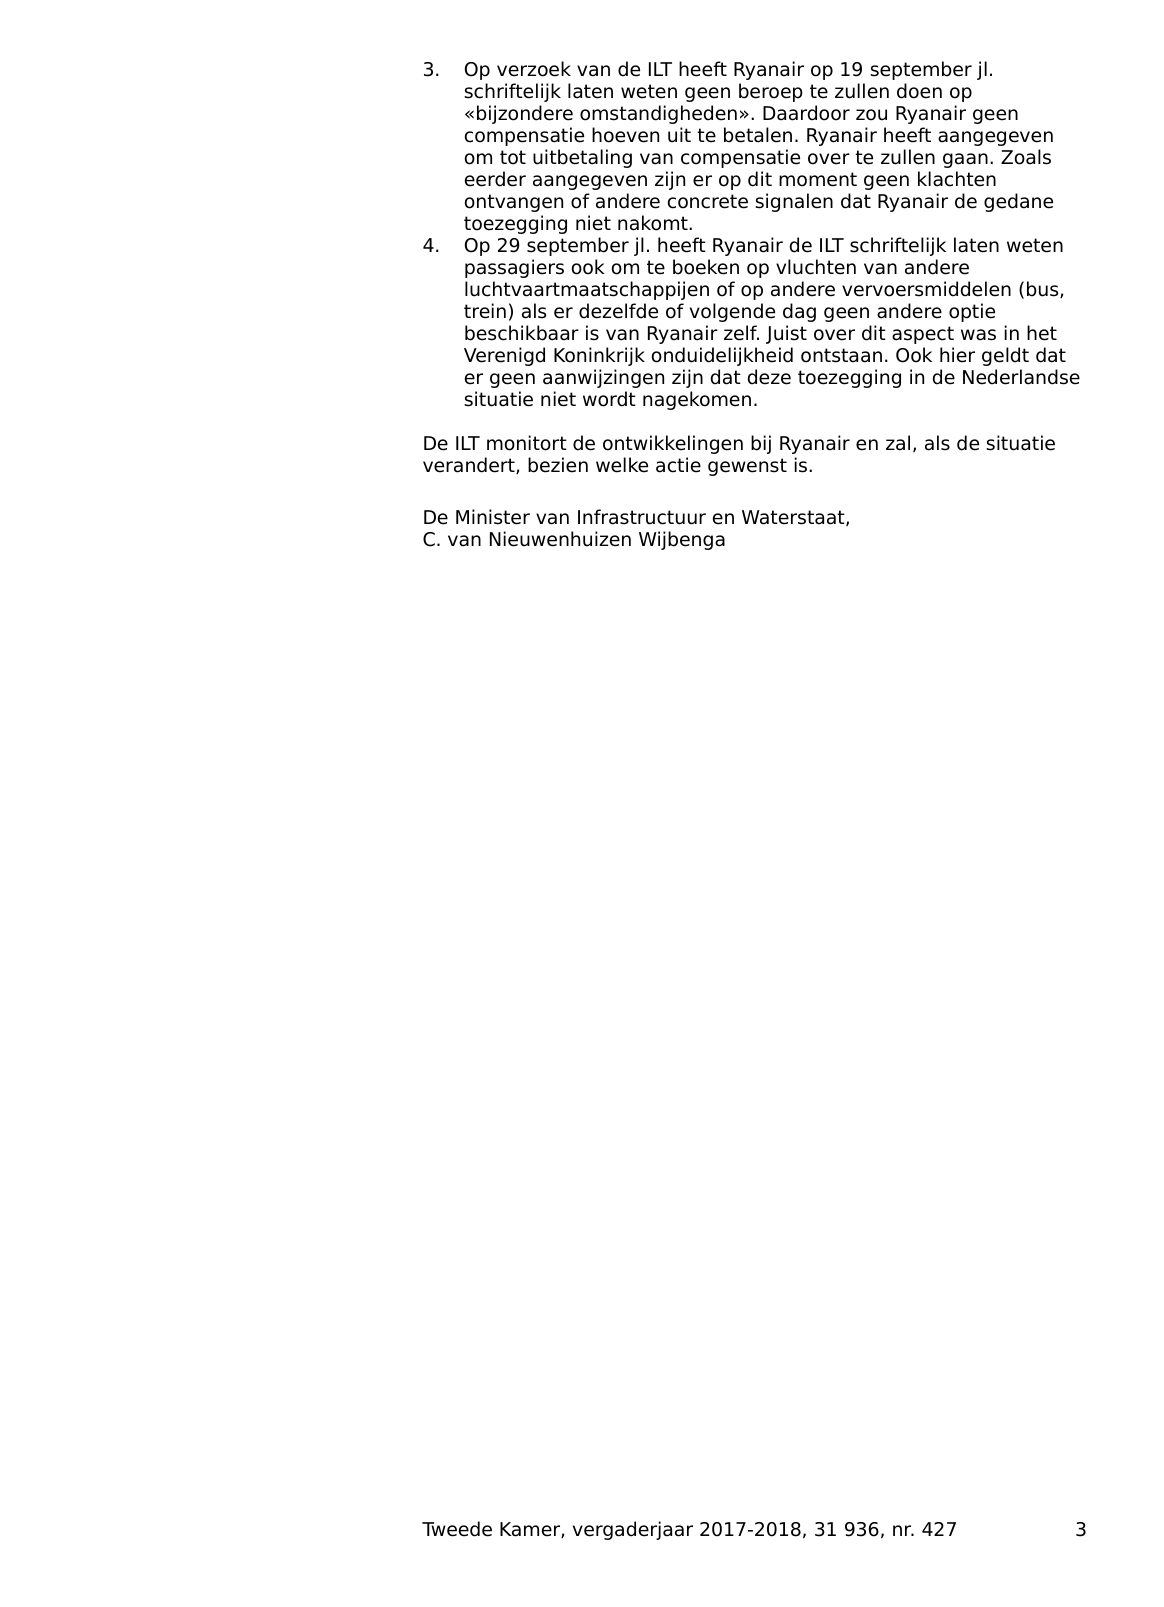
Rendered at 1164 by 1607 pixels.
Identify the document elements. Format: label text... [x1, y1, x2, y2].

text 4. Op 29 september jl. heeft Ryanair de ILT schriftelijk laten weten passagiers ook om te boeken op vluchten van andere luchtvaartmaatschappijen of op andere vervoersmiddelen (bus, trein) als er dezelfde of volgende dag geen andere optie beschikbaar is van Ryanair zelf. Juist over dit aspect was in het Verenigd Koninkrijk onduidelijkheid ontstaan. Ook hier geldt dat er geen aanwijzingen zijn dat deze toezegging in de Nederlandse situatie niet wordt nagekomen. [422, 235, 1087, 411]
text De ILT monitort de ontwikkelingen bij Ryanair en zal, als de situatie verandert, bezien welke actie gewenst is. [422, 433, 1087, 477]
text 3. Op verzoek van de ILT heeft Ryanair op 19 september jl. schriftelijk laten weten geen beroep te zullen doen op «bijzondere omstandigheden». Daardoor zou Ryanair geen compensatie hoeven uit te betalen. Ryanair heeft aangegeven om tot uitbetaling van compensatie over te zullen gaan. Zoals eerder aangegeven zijn er op dit moment geen klachten ontvangen of andere concrete signalen dat Ryanair de gedane toezegging niet nakomt. [422, 59, 1087, 235]
text De Minister van Infrastructuur en Waterstaat, C. van Nieuwenhuizen Wijbenga [422, 507, 1087, 551]
